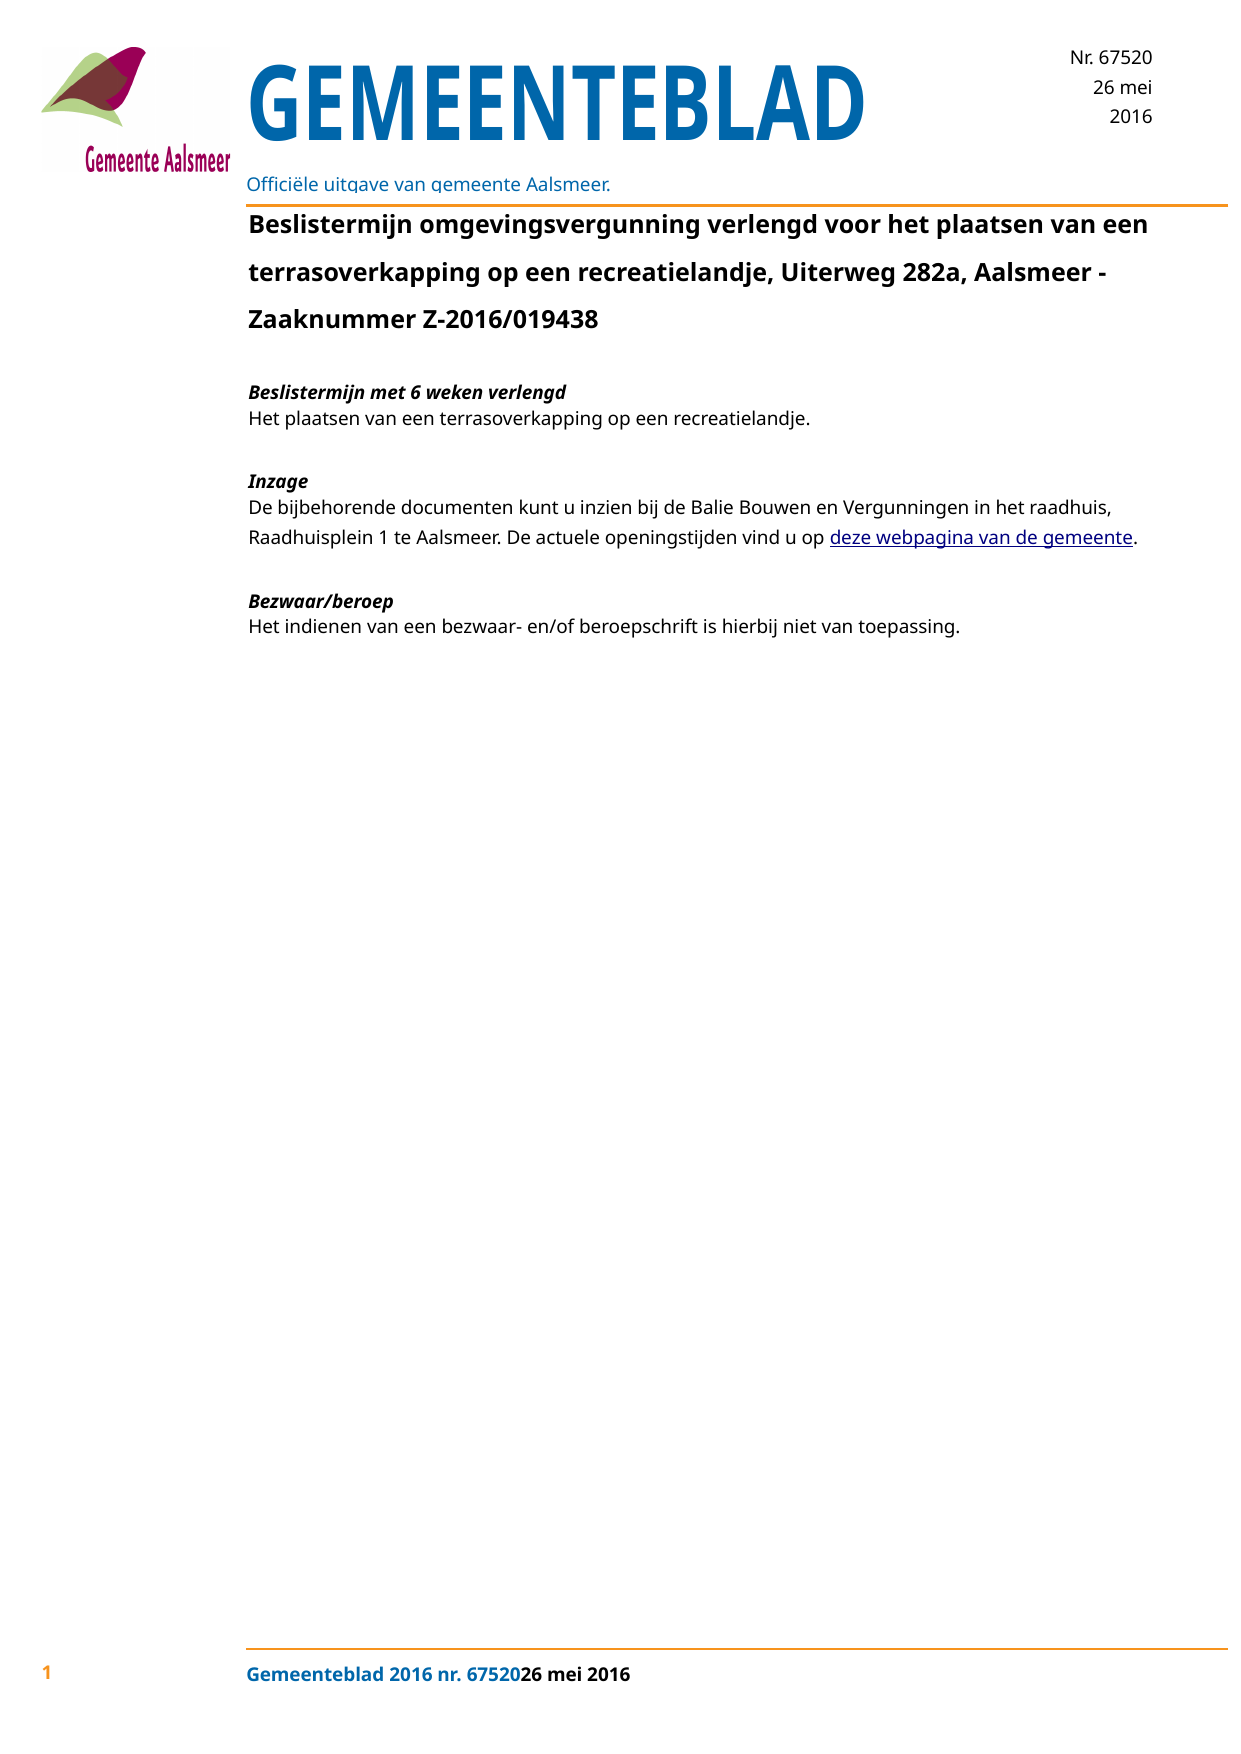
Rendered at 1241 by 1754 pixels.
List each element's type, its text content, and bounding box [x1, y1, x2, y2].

text Het plaatsen van een terrasoverkapping op een recreatielandje. [248, 405, 1152, 431]
picture [41, 47, 231, 172]
text De bijbehorende documenten kunt u inzien bij de Balie Bouwen en Vergunningen in het raadhuis, Raadhuisplein 1 te Aalsmeer. De actuele openingstijden vind u op deze webpagina van de gemeente. [248, 494, 1152, 550]
text Beslistermijn omgevingsvergunning verlengd voor het plaatsen van een terrasoverkapping op een recreatielandje, Uiterweg 282a, Aalsmeer - Zaaknummer Z-2016/019438 [248, 207, 1152, 336]
text Bezwaar/beroep [248, 588, 1152, 614]
text Het indienen van een bezwaar- en/of beroepschrift is hierbij niet van toepassing. [248, 614, 1152, 639]
text Inzage [248, 469, 1152, 494]
text Beslistermijn met 6 weken verlengd [248, 379, 1152, 405]
